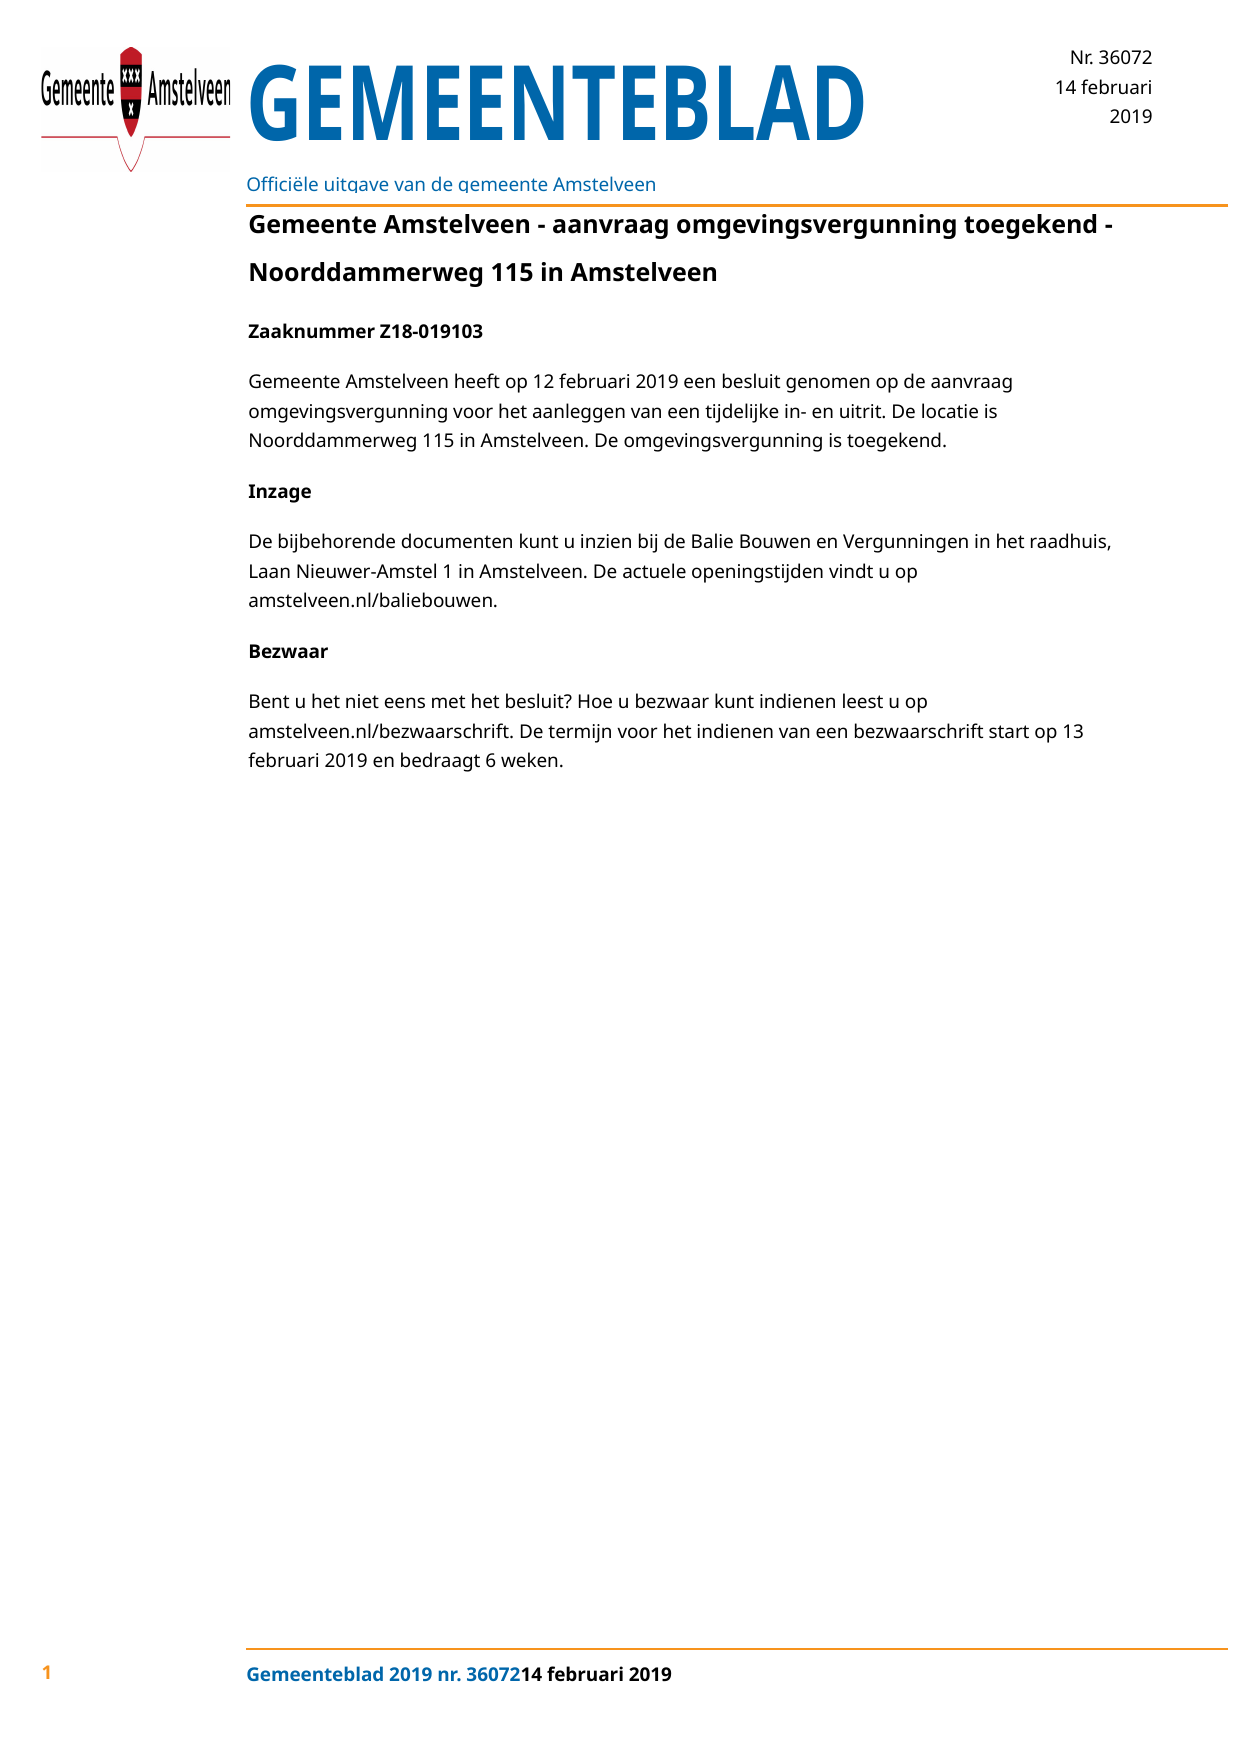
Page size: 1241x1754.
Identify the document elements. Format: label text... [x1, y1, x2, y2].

text Bent u het niet eens met het besluit? Hoe u bezwaar kunt indienen leest u op amstelveen.nl/bezwaarschrift. De termijn voor het indienen van een bezwaarschrift start op 13 februari 2019 en bedraagt 6 weken. [248, 688, 1152, 773]
text Gemeente Amstelveen heeft op 12 februari 2019 een besluit genomen op de aanvraag omgevingsvergunning voor het aanleggen van een tijdelijke in- en uitrit. De locatie is Noorddammerweg 115 in Amstelveen. De omgevingsvergunning is toegekend. [248, 368, 1152, 453]
text Gemeente Amstelveen - aanvraag omgevingsvergunning toegekend - Noorddammerweg 115 in Amstelveen [248, 207, 1152, 288]
text Inzage [248, 478, 1152, 504]
text Bezwaar [248, 638, 1152, 664]
picture [41, 47, 231, 172]
text De bijbehorende documenten kunt u inzien bij de Balie Bouwen en Vergunningen in het raadhuis, Laan Nieuwer-Amstel 1 in Amstelveen. De actuele openingstijden vindt u op amstelveen.nl/baliebouwen. [248, 528, 1152, 613]
text Zaaknummer Z18-019103 [248, 318, 1152, 344]
